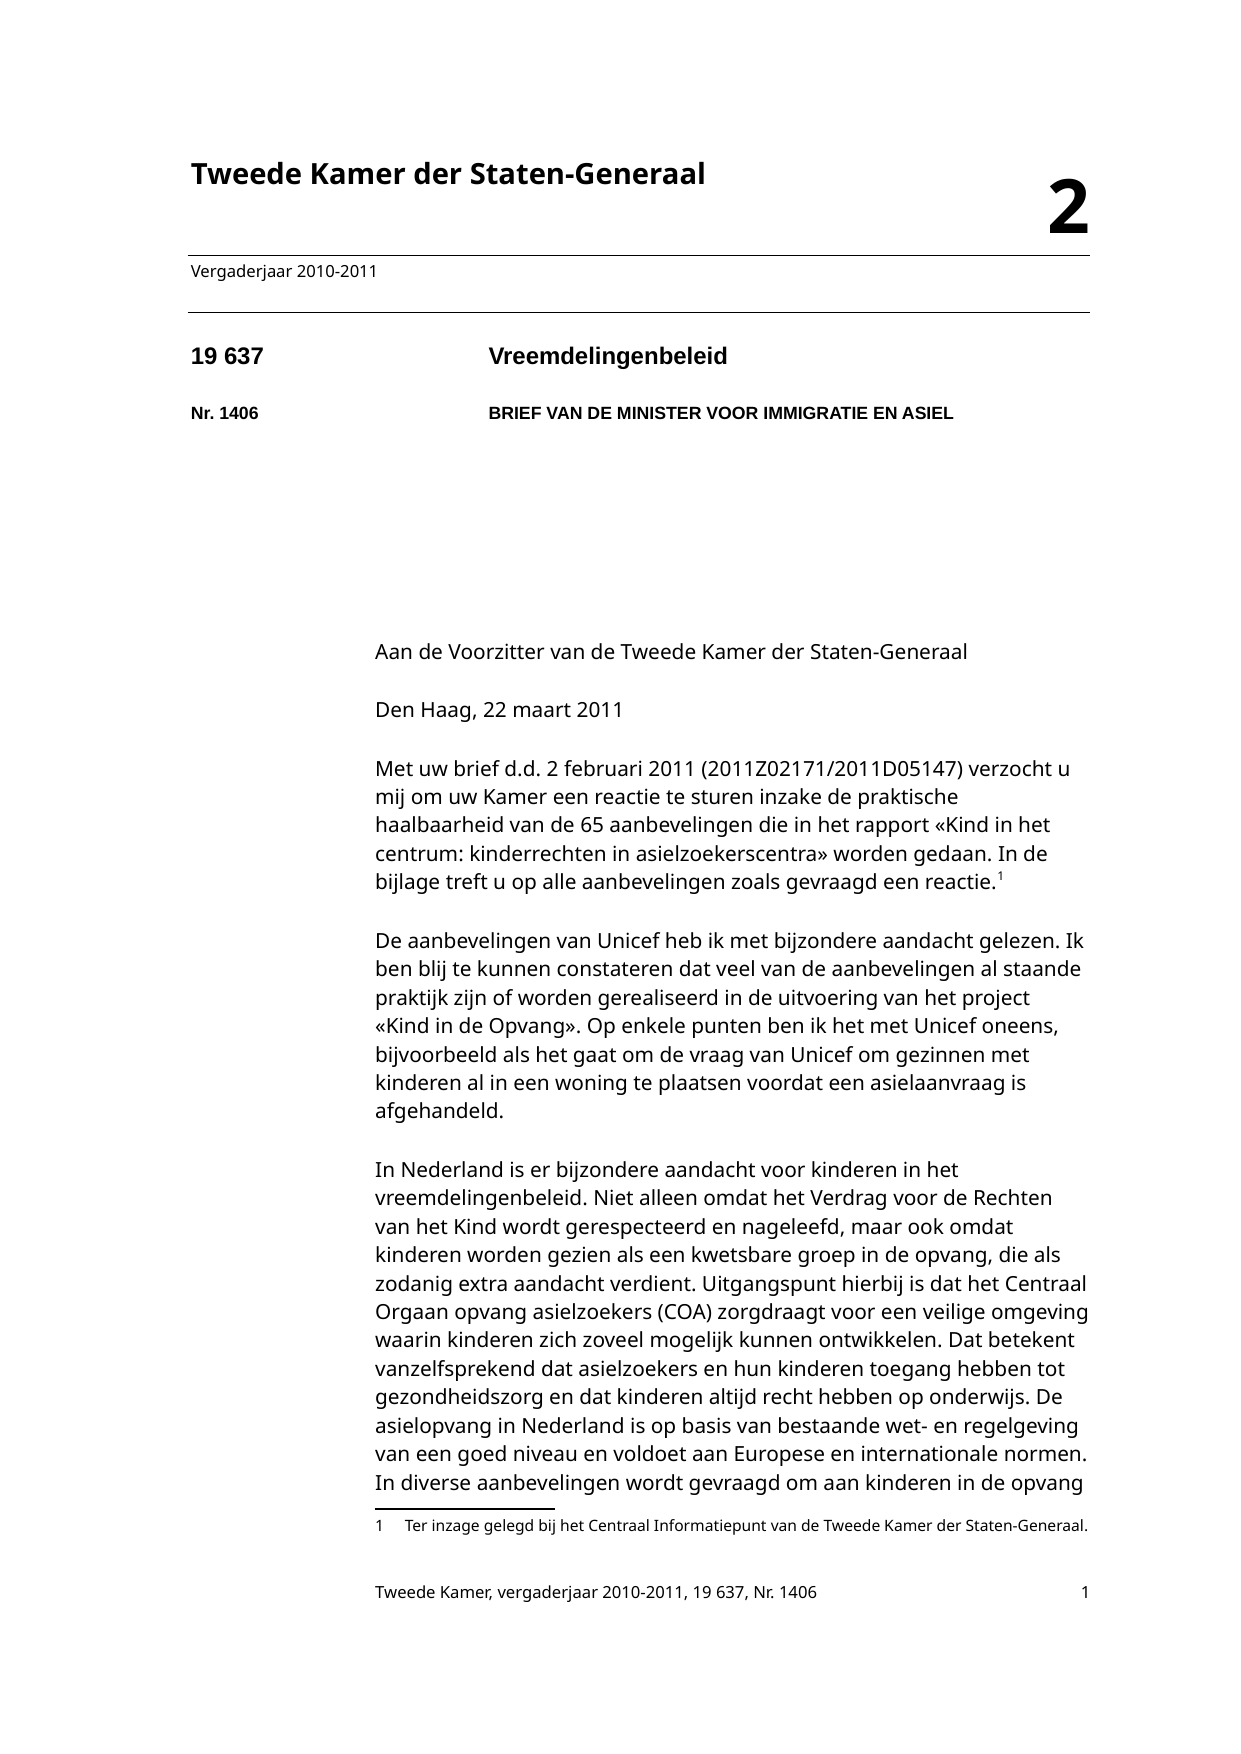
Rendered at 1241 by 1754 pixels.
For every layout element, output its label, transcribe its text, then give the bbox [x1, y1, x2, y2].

table_cell Vreemdelingenbeleid [485, 339, 1090, 399]
text Met uw brief d.d. 2 februari 2011 (2011Z02171/2011D05147) verzocht u mij om uw Kamer een reactie te sturen inzake de praktische haalbaarheid van de 65 aanbevelingen die in het rapport «Kind in het centrum: kinderrechten in asielzoekerscentra» worden gedaan. In de bijlage treft u op alle aanbevelingen zoals gevraagd een reactie. [375, 754, 1090, 896]
table_cell Nr. 1406 [188, 399, 485, 518]
table_cell [188, 313, 485, 339]
text Aan de Voorzitter van de Tweede Kamer der Staten-Generaal [375, 637, 1090, 665]
text Ter inzage gelegd bij het Centraal Informatiepunt van de Tweede Kamer der Staten-Generaal. [375, 1479, 1090, 1536]
table_cell [485, 256, 1090, 312]
table_cell Vergaderjaar 2010-2011 [188, 256, 485, 312]
text De aanbevelingen van Unicef heb ik met bijzondere aandacht gelezen. Ik ben blij te kunnen constateren dat veel van de aanbevelingen al staande praktijk zijn of worden gerealiseerd in de uitvoering van het project «Kind in de Opvang». Op enkele punten ben ik het met Unicef oneens, bijvoorbeeld als het gaat om de vraag van Unicef om gezinnen met kinderen al in een woning te plaatsen voordat een asielaanvraag is afgehandeld. [375, 926, 1090, 1125]
text Den Haag, 22 maart 2011 [375, 695, 1090, 724]
table_cell BRIEF VAN DE MINISTER VOOR IMMIGRATIE EN ASIEL [485, 399, 1090, 518]
table_header Tweede Kamer der Staten-Generaal [188, 150, 909, 255]
table_cell [485, 313, 1090, 339]
table_cell 19 637 [188, 339, 485, 399]
table_header 2 [910, 150, 1090, 255]
text In Nederland is er bijzondere aandacht voor kinderen in het vreemdelingenbeleid. Niet alleen omdat het Verdrag voor de Rechten van het Kind wordt gerespecteerd en nageleefd, maar ook omdat kinderen worden gezien als een kwetsbare groep in de opvang, die als zodanig extra aandacht verdient. Uitgangspunt hierbij is dat het Centraal Orgaan opvang asielzoekers (COA) zorgdraagt voor een veilige omgeving waarin kinderen zich zoveel mogelijk kunnen ontwikkelen. Dat betekent vanzelfsprekend dat asielzoekers en hun kinderen toegang hebben tot gezondheidszorg en dat kinderen altijd recht hebben op onderwijs. De asielopvang in Nederland is op basis van bestaande wet- en regelgeving van een goed niveau en voldoet aan Europese en internationale normen. [375, 1155, 1090, 1468]
